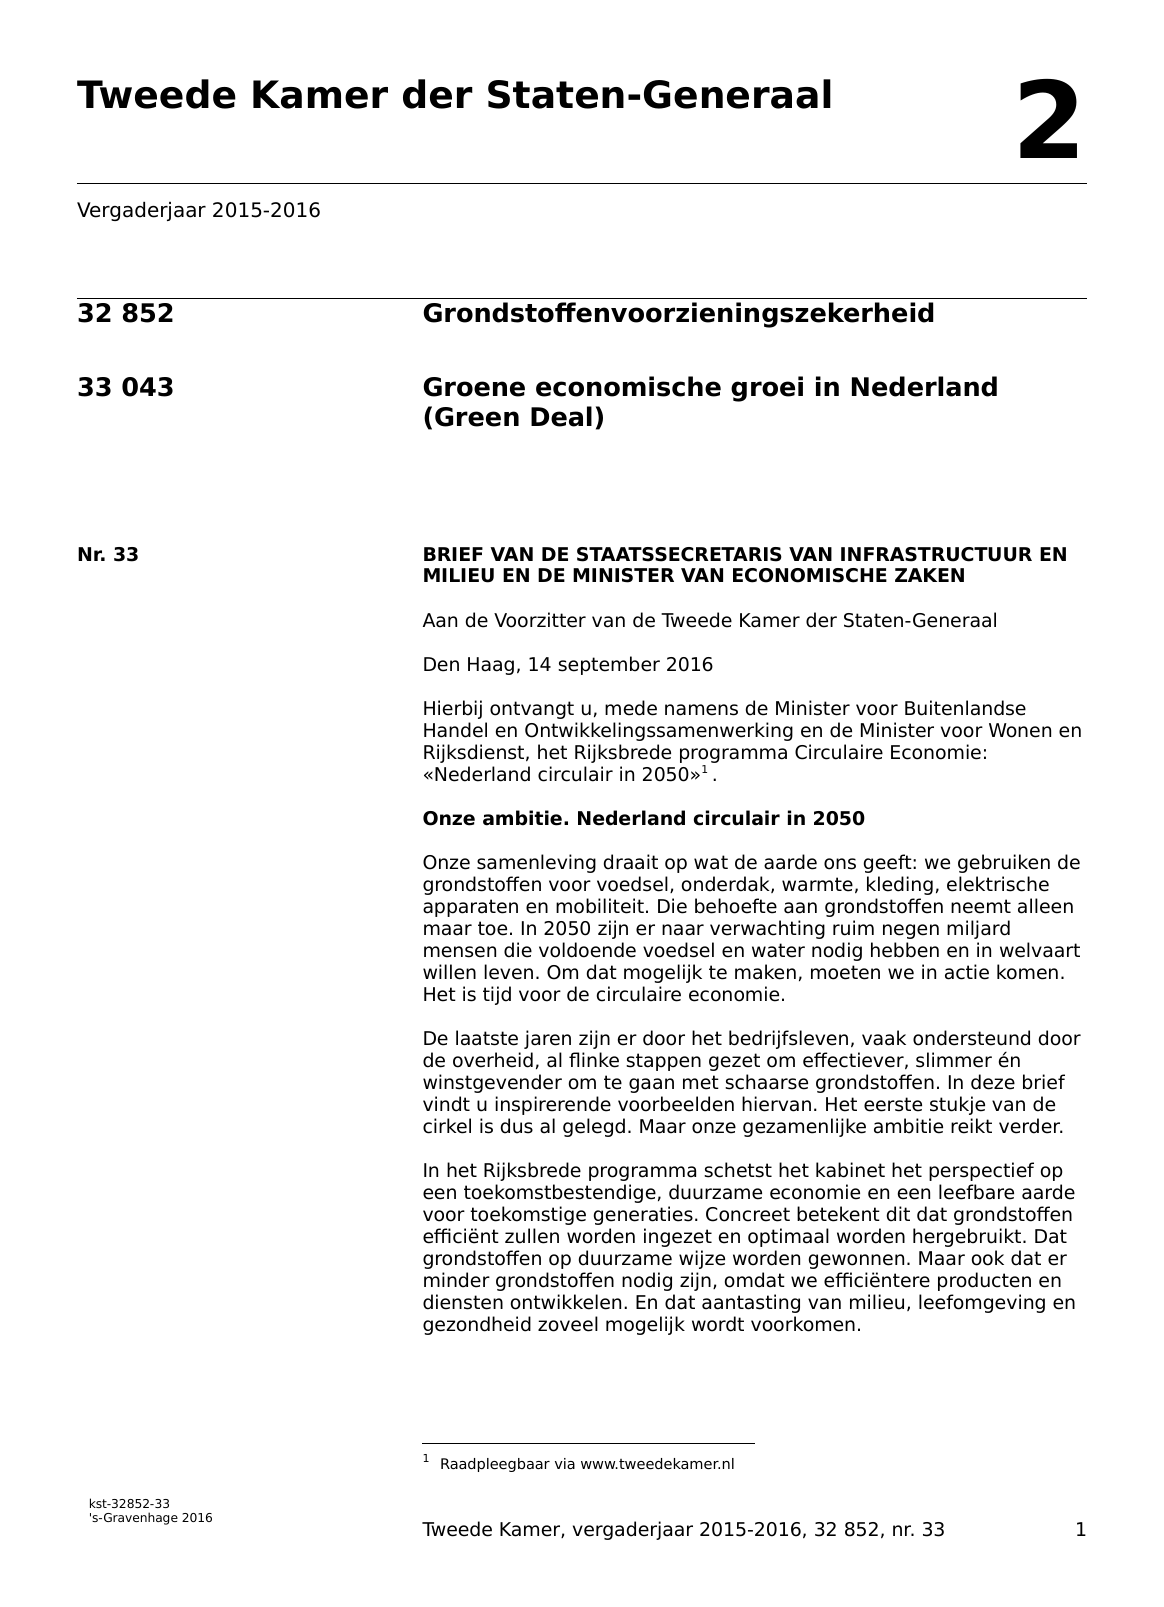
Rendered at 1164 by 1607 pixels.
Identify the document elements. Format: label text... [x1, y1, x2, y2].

table_header Tweede Kamer der Staten-Generaal [77, 59, 886, 183]
text Raadpleegbaar via www.tweedekamer.nl [422, 1452, 1087, 1474]
subtitle Nr. 33 BRIEF VAN DE STAATSSECRETARIS VAN INFRASTRUCTUUR EN MILIEU EN DE MINISTER VAN ECONOMISCHE ZAKEN [77, 543, 1087, 587]
text 's-Gravenhage 2016 [88, 1511, 323, 1525]
text Hierbij ontvangt u, mede namens de Minister voor Buitenlandse Handel en Ontwikkelingssamenwerking en de Minister voor Wonen en Rijksdienst, het Rijksbrede programma Circulaire Economie: «Nederland circulair in 2050». [422, 698, 1087, 786]
text Onze samenleving draait op wat de aarde ons geeft: we gebruiken de grondstoffen voor voedsel, onderdak, warmte, kleding, elektrische apparaten en mobiliteit. Die behoefte aan grondstoffen neemt alleen maar toe. In 2050 zijn er naar verwachting ruim negen miljard mensen die voldoende voedsel en water nodig hebben en in welvaart willen leven. Om dat mogelijk te maken, moeten we in actie komen. Het is tijd voor de circulaire economie. [422, 852, 1087, 1006]
text kst-32852-33 [88, 1497, 323, 1511]
text Den Haag, 14 september 2016 [422, 654, 1087, 676]
subtitle Onze ambitie. Nederland circulair in 2050 [422, 808, 1087, 830]
subtitle 32 852 Grondstoffenvoorzieningszekerheid [77, 299, 1087, 329]
text Aan de Voorzitter van de Tweede Kamer der Staten-Generaal [422, 609, 1087, 632]
text De laatste jaren zijn er door het bedrijfsleven, vaak ondersteund door de overheid, al flinke stappen gezet om effectiever, slimmer én winstgevender om te gaan met schaarse grondstoffen. In deze brief vindt u inspirerende voorbeelden hiervan. Het eerste stukje van de cirkel is dus al gelegd. Maar onze gezamenlijke ambitie reikt verder. [422, 1028, 1087, 1138]
table_cell Vergaderjaar 2015-2016 [77, 184, 1087, 298]
text In het Rijksbrede programma schetst het kabinet het perspectief op een toekomstbestendige, duurzame economie en een leefbare aarde voor toekomstige generaties. Concreet betekent dit dat grondstoffen efficiënt zullen worden ingezet en optimaal worden hergebruikt. Dat grondstoffen op duurzame wijze worden gewonnen. Maar ook dat er minder grondstoffen nodig zijn, omdat we efficiëntere producten en diensten ontwikkelen. En dat aantasting van milieu, leefomgeving en gezondheid zoveel mogelijk wordt voorkomen. [422, 1160, 1087, 1336]
subtitle 33 043 Groene economische groei in Nederland (Green Deal) [77, 373, 1087, 432]
table_header 2 [886, 59, 1087, 183]
